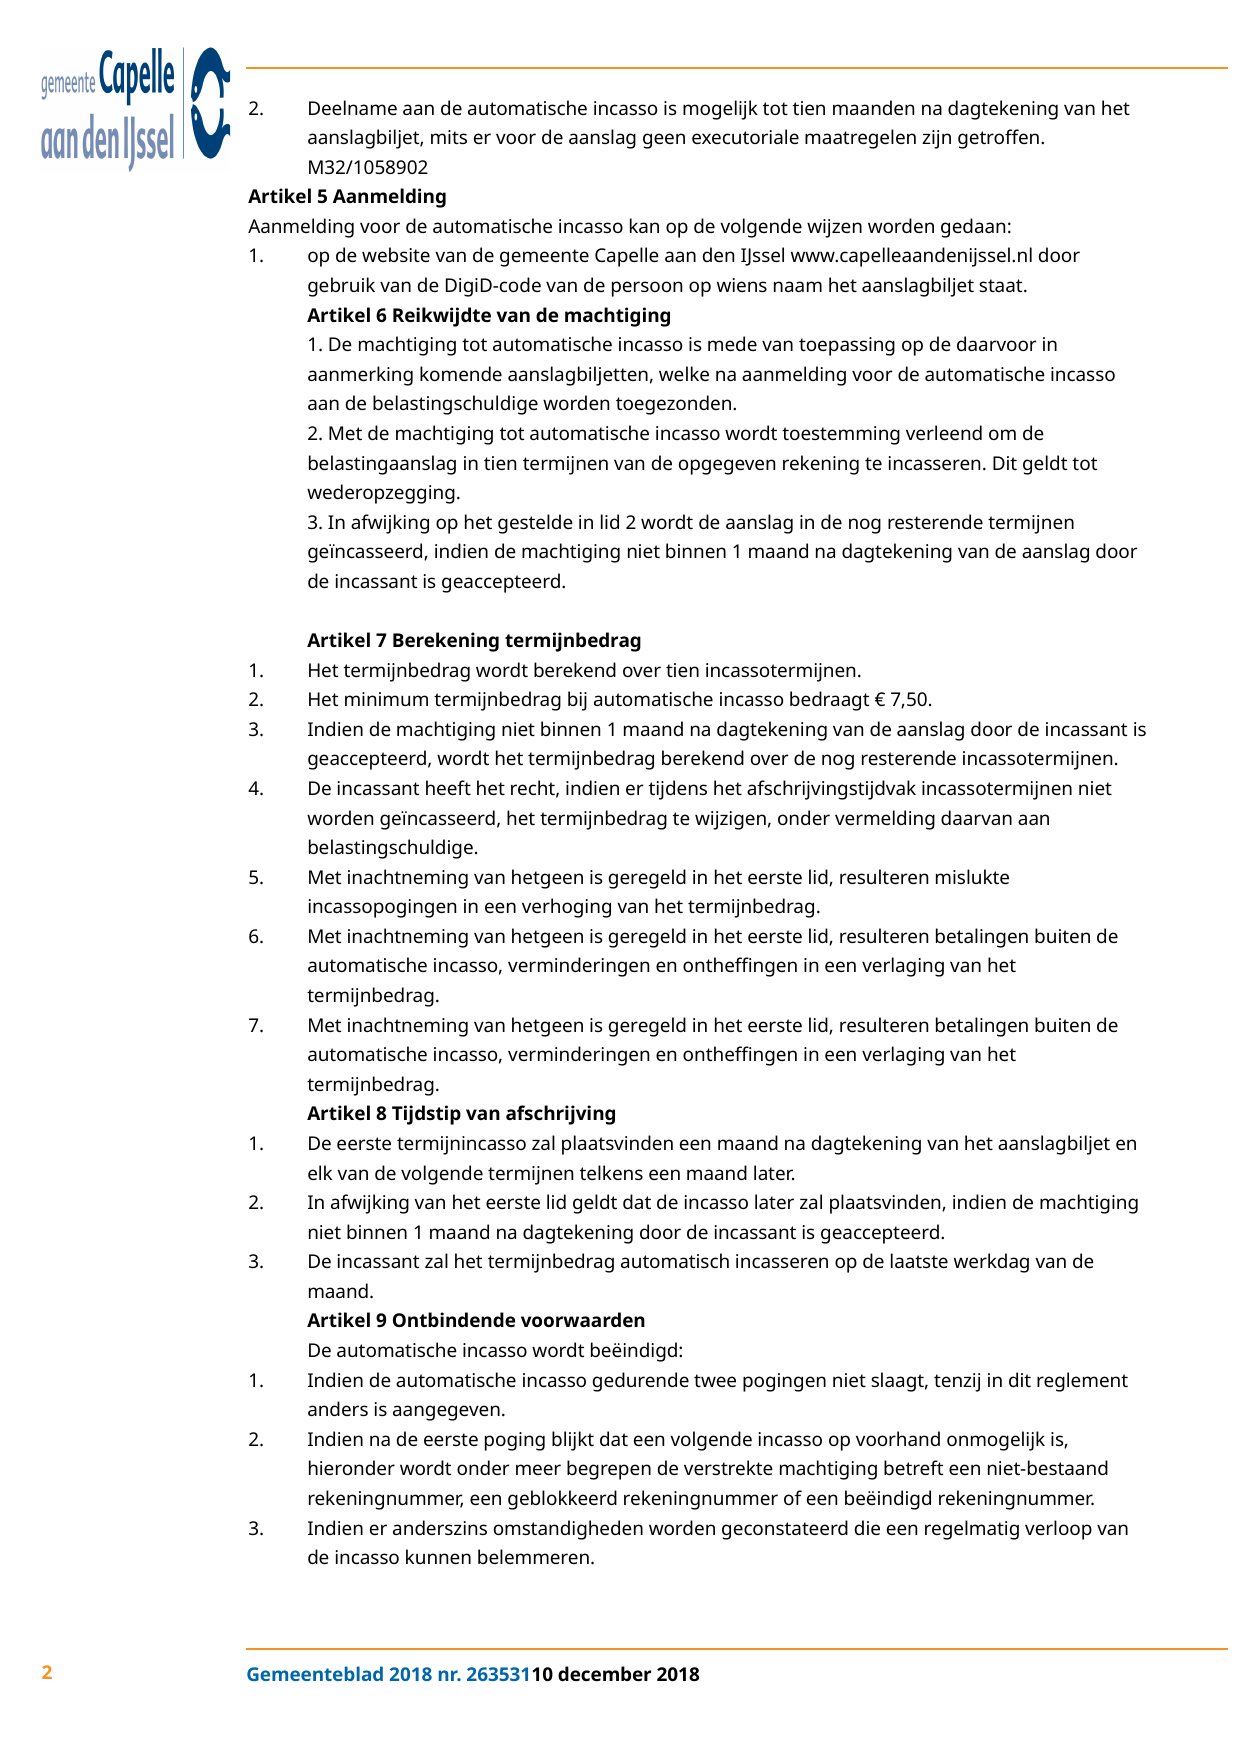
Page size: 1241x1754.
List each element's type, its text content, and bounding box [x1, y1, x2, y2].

list op de website van de gemeente Capelle aan den IJssel www.capelleaandenijssel.nl door gebruik van de DigiD-code van de persoon op wiens naam het aanslagbiljet staat. [248, 243, 1152, 298]
list Indien de automatische incasso gedurende twee pogingen niet slaagt, tenzij in dit reglement anders is aangegeven. [248, 1367, 1152, 1422]
list 2. Met de machtiging tot automatische incasso wordt toestemming verleend om de belastingaanslag in tien termijnen van de opgegeven rekening te incasseren. Dit geldt tot wederopzegging. [248, 420, 1152, 505]
list Het termijnbedrag wordt berekend over tien incassotermijnen. [248, 657, 1152, 683]
list De incassant zal het termijnbedrag automatisch incasseren op de laatste werkdag van de maand. [248, 1248, 1152, 1304]
list Artikel 6 Reikwijdte van de machtiging [248, 302, 1152, 328]
list Indien er anderszins omstandigheden worden geconstateerd die een regelmatig verloop van de incasso kunnen belemmeren. [248, 1515, 1152, 1570]
list Met inachtneming van hetgeen is geregeld in het eerste lid, resulteren betalingen buiten de automatische incasso, verminderingen en ontheffingen in een verlaging van het termijnbedrag. [248, 923, 1152, 1008]
list In afwijking van het eerste lid geldt dat de incasso later zal plaatsvinden, indien de machtiging niet binnen 1 maand na dagtekening door de incassant is geaccepteerd. [248, 1189, 1152, 1245]
list Deelname aan de automatische incasso is mogelijk tot tien maanden na dagtekening van het aanslagbiljet, mits er voor de aanslag geen executoriale maatregelen zijn getroffen. [248, 95, 1152, 150]
list 1. De machtiging tot automatische incasso is mede van toepassing op de daarvoor in aanmerking komende aanslagbiljetten, welke na aanmelding voor de automatische incasso aan de belastingschuldige worden toegezonden. [248, 331, 1152, 416]
list De incassant heeft het recht, indien er tijdens het afschrijvingstijdvak incassotermijnen niet worden geïncasseerd, het termijnbedrag te wijzigen, onder vermelding daarvan aan belastingschuldige. [248, 775, 1152, 860]
list Artikel 7 Berekening termijnbedrag [248, 627, 1152, 653]
text Aanmelding voor de automatische incasso kan op de volgende wijzen worden gedaan: [248, 213, 1152, 239]
list De eerste termijnincasso zal plaatsvinden een maand na dagtekening van het aanslagbiljet en elk van de volgende termijnen telkens een maand later. [248, 1130, 1152, 1186]
list Artikel 9 Ontbindende voorwaarden [248, 1308, 1152, 1333]
list Met inachtneming van hetgeen is geregeld in het eerste lid, resulteren betalingen buiten de automatische incasso, verminderingen en ontheffingen in een verlaging van het termijnbedrag. [248, 1012, 1152, 1097]
text Artikel 5 Aanmelding [248, 183, 1152, 209]
list 3. In afwijking op het gestelde in lid 2 wordt de aanslag in de nog resterende termijnen geïncasseerd, indien de machtiging niet binnen 1 maand na dagtekening van de aanslag door de incassant is geaccepteerd. [248, 509, 1152, 594]
picture [41, 47, 231, 172]
list Artikel 8 Tijdstip van afschrijving [248, 1101, 1152, 1126]
list Indien na de eerste poging blijkt dat een volgende incasso op voorhand onmogelijk is, hieronder wordt onder meer begrepen de verstrekte machtiging betreft een niet-bestaand rekeningnummer, een geblokkeerd rekeningnummer of een beëindigd rekeningnummer. [248, 1426, 1152, 1511]
list De automatische incasso wordt beëindigd: [248, 1337, 1152, 1363]
list Met inachtneming van hetgeen is geregeld in het eerste lid, resulteren mislukte incassopogingen in een verhoging van het termijnbedrag. [248, 864, 1152, 919]
list Het minimum termijnbedrag bij automatische incasso bedraagt € 7,50. [248, 686, 1152, 712]
list M32/1058902 [248, 154, 1152, 180]
list Indien de machtiging niet binnen 1 maand na dagtekening van de aanslag door de incassant is geaccepteerd, wordt het termijnbedrag berekend over de nog resterende incassotermijnen. [248, 716, 1152, 771]
